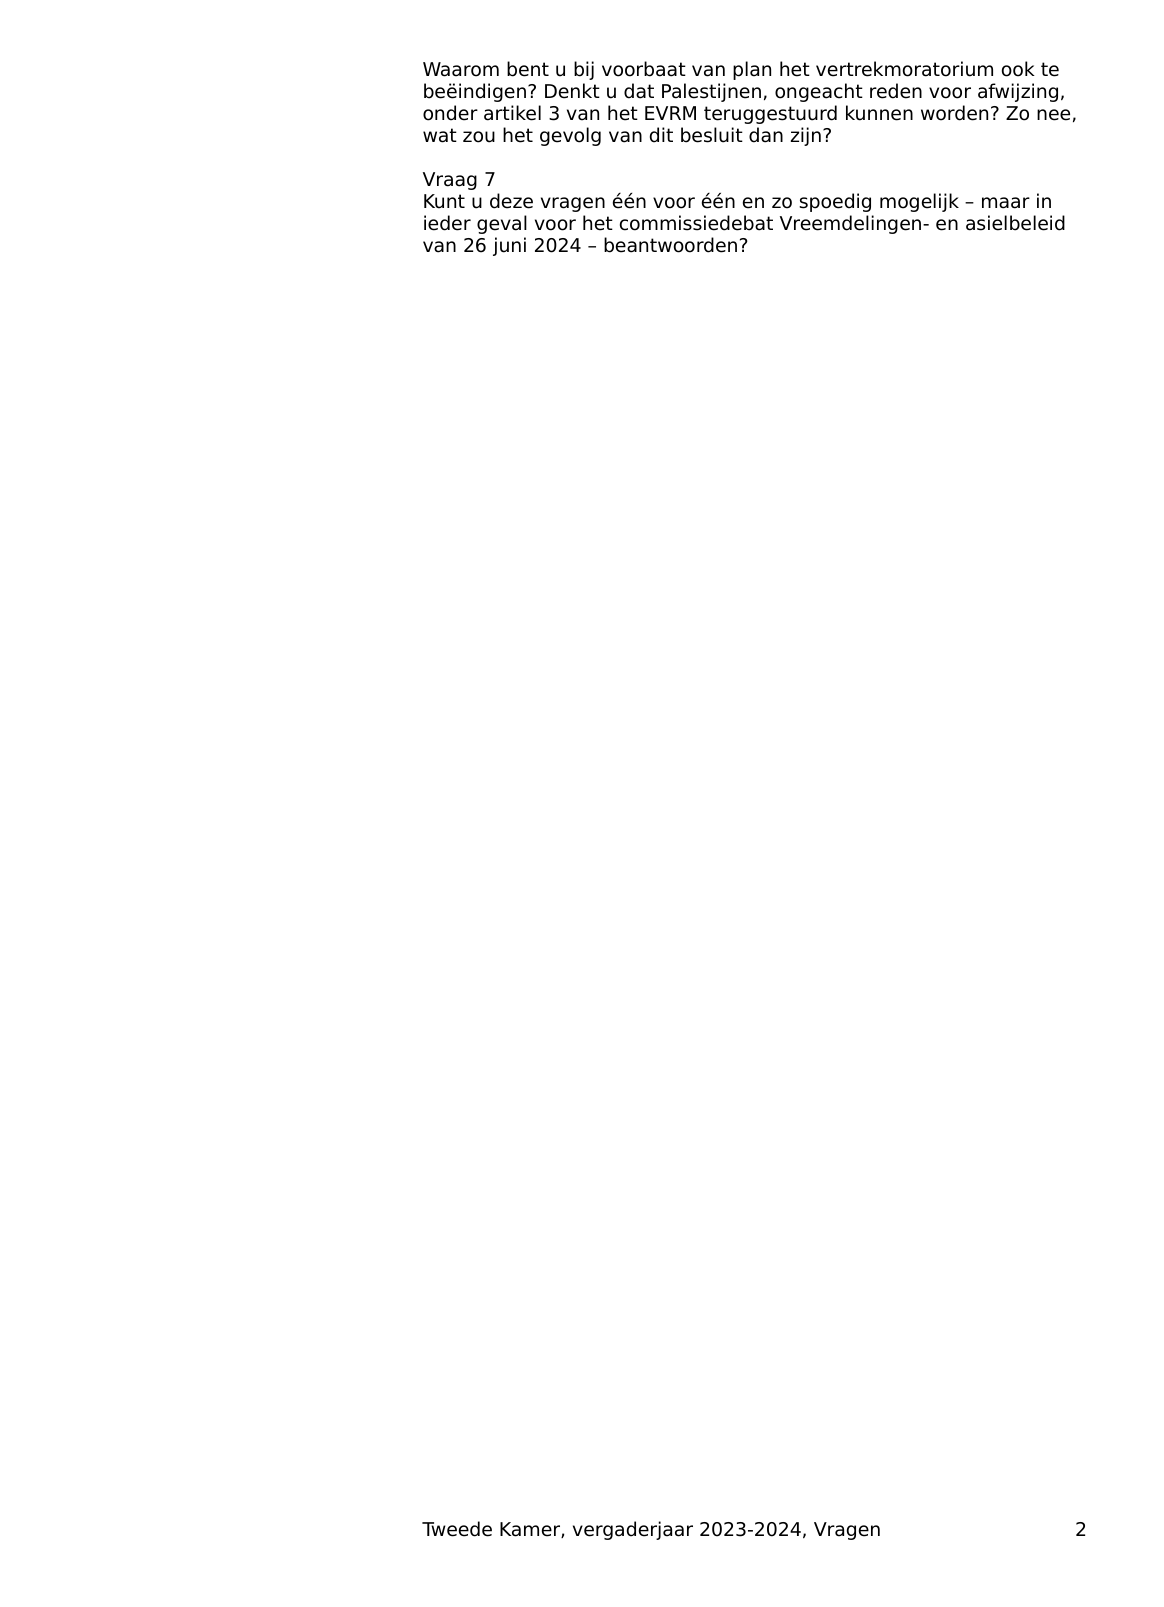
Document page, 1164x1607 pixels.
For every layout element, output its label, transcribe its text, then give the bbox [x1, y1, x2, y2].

text Vraag 7 [422, 169, 1087, 191]
text Kunt u deze vragen één voor één en zo spoedig mogelijk – maar in ieder geval voor het commissiedebat Vreemdelingen- en asielbeleid van 26 juni 2024 – beantwoorden? [422, 191, 1087, 257]
text Waarom bent u bij voorbaat van plan het vertrekmoratorium ook te beëindigen? Denkt u dat Palestijnen, ongeacht reden voor afwijzing, onder artikel 3 van het EVRM teruggestuurd kunnen worden? Zo nee, wat zou het gevolg van dit besluit dan zijn? [422, 59, 1087, 147]
